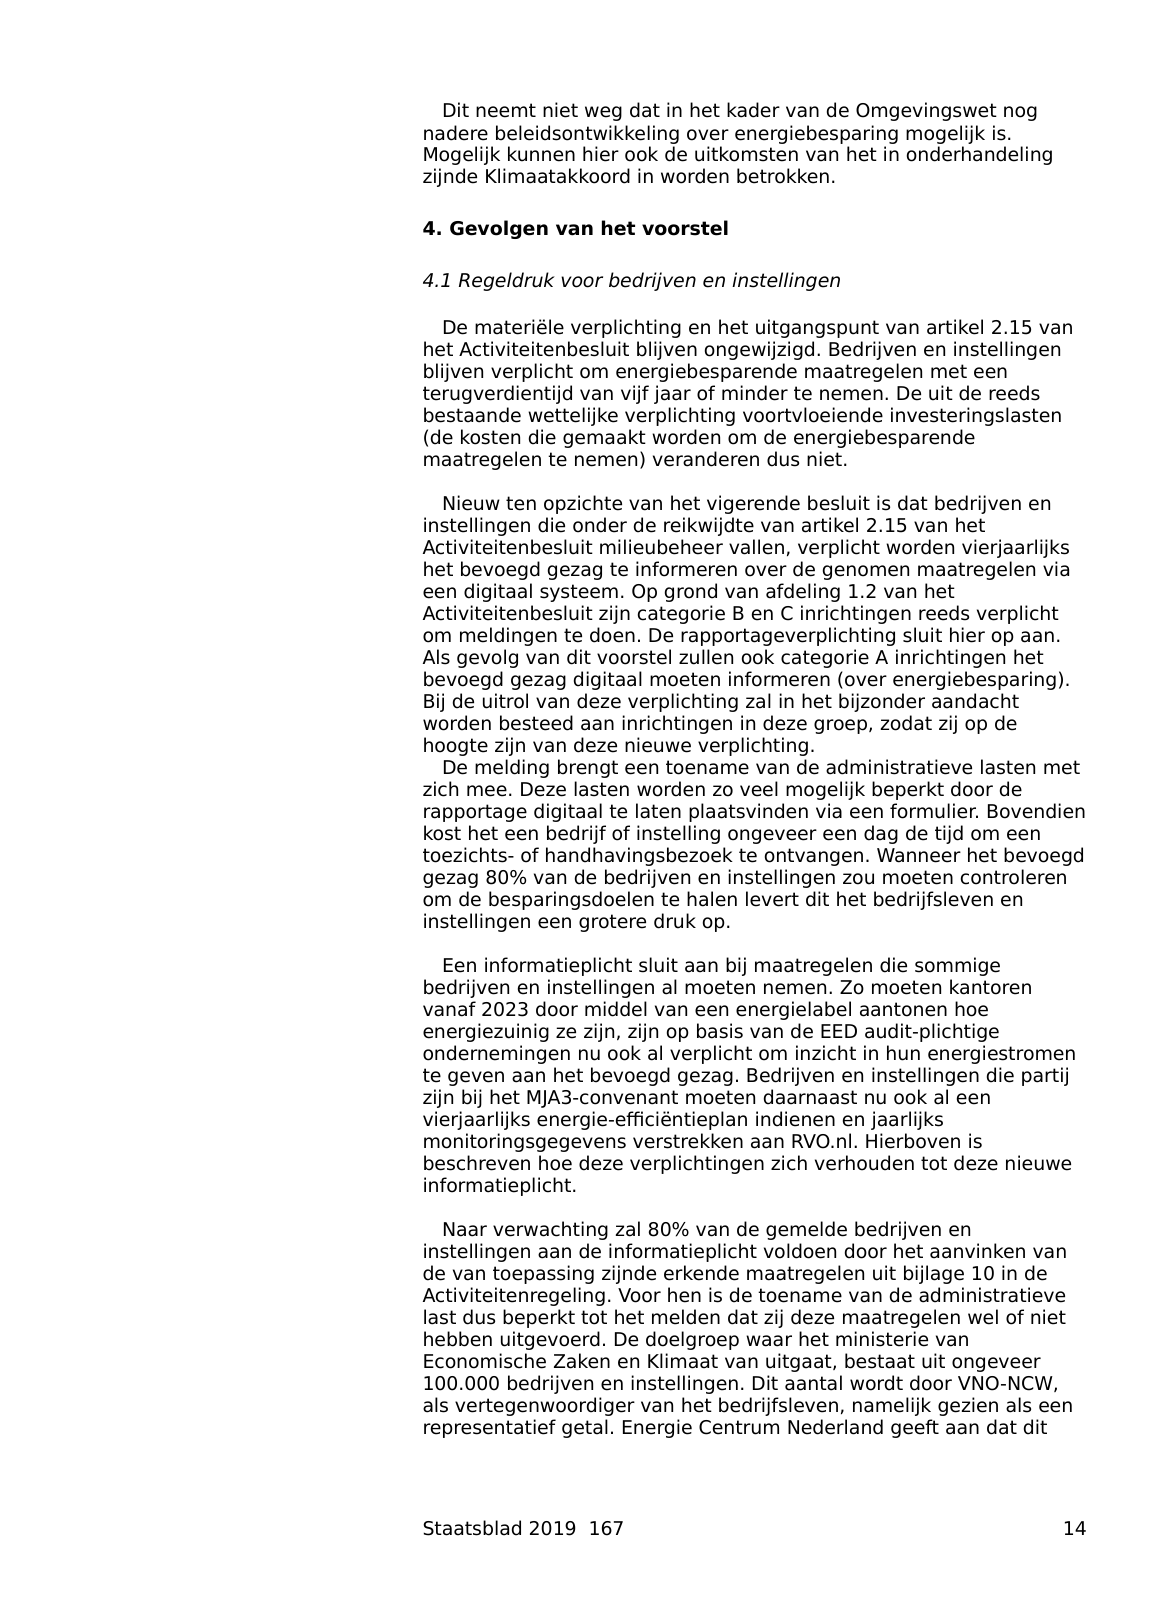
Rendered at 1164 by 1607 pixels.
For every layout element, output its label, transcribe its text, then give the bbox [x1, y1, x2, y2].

text Nieuw ten opzichte van het vigerende besluit is dat bedrijven en instellingen die onder de reikwijdte van artikel 2.15 van het Activiteitenbesluit milieubeheer vallen, verplicht worden vierjaarlijks het bevoegd gezag te informeren over de genomen maatregelen via een digitaal systeem. Op grond van afdeling 1.2 van het Activiteitenbesluit zijn categorie B en C inrichtingen reeds verplicht om meldingen te doen. De rapportageverplichting sluit hier op aan. Als gevolg van dit voorstel zullen ook categorie A inrichtingen het bevoegd gezag digitaal moeten informeren (over energiebesparing). Bij de uitrol van deze verplichting zal in het bijzonder aandacht worden besteed aan inrichtingen in deze groep, zodat zij op de hoogte zijn van deze nieuwe verplichting. [422, 493, 1087, 757]
subtitle 4. Gevolgen van het voorstel [422, 218, 1087, 240]
text Naar verwachting zal 80% van de gemelde bedrijven en instellingen aan de informatieplicht voldoen door het aanvinken van de van toepassing zijnde erkende maatregelen uit bijlage 10 in de Activiteitenregeling. Voor hen is de toename van de administratieve last dus beperkt tot het melden dat zij deze maatregelen wel of niet hebben uitgevoerd. De doelgroep waar het ministerie van Economische Zaken en Klimaat van uitgaat, bestaat uit ongeveer 100.000 bedrijven en instellingen. Dit aantal wordt door VNO-NCW, als vertegenwoordiger van het bedrijfsleven, namelijk gezien als een representatief getal. Energie Centrum Nederland geeft aan dat dit [422, 1219, 1087, 1439]
text De melding brengt een toename van de administratieve lasten met zich mee. Deze lasten worden zo veel mogelijk beperkt door de rapportage digitaal te laten plaatsvinden via een formulier. Bovendien kost het een bedrijf of instelling ongeveer een dag de tijd om een toezichts- of handhavingsbezoek te ontvangen. Wanneer het bevoegd gezag 80% van de bedrijven en instellingen zou moeten controleren om de besparingsdoelen te halen levert dit het bedrijfsleven en instellingen een grotere druk op. [422, 757, 1087, 933]
text Dit neemt niet weg dat in het kader van de Omgevingswet nog nadere beleidsontwikkeling over energiebesparing mogelijk is. Mogelijk kunnen hier ook de uitkomsten van het in onderhandeling zijnde Klimaatakkoord in worden betrokken. [422, 100, 1087, 188]
subtitle 4.1 Regeldruk voor bedrijven en instellingen [422, 270, 1087, 292]
text De materiële verplichting en het uitgangspunt van artikel 2.15 van het Activiteitenbesluit blijven ongewijzigd. Bedrijven en instellingen blijven verplicht om energiebesparende maatregelen met een terugverdientijd van vijf jaar of minder te nemen. De uit de reeds bestaande wettelijke verplichting voortvloeiende investeringslasten (de kosten die gemaakt worden om de energiebesparende maatregelen te nemen) veranderen dus niet. [422, 317, 1087, 471]
text Een informatieplicht sluit aan bij maatregelen die sommige bedrijven en instellingen al moeten nemen. Zo moeten kantoren vanaf 2023 door middel van een energielabel aantonen hoe energiezuinig ze zijn, zijn op basis van de EED audit-plichtige ondernemingen nu ook al verplicht om inzicht in hun energiestromen te geven aan het bevoegd gezag. Bedrijven en instellingen die partij zijn bij het MJA3-convenant moeten daarnaast nu ook al een vierjaarlijks energie-efficiëntieplan indienen en jaarlijks monitoringsgegevens verstrekken aan RVO.nl. Hierboven is beschreven hoe deze verplichtingen zich verhouden tot deze nieuwe informatieplicht. [422, 955, 1087, 1197]
